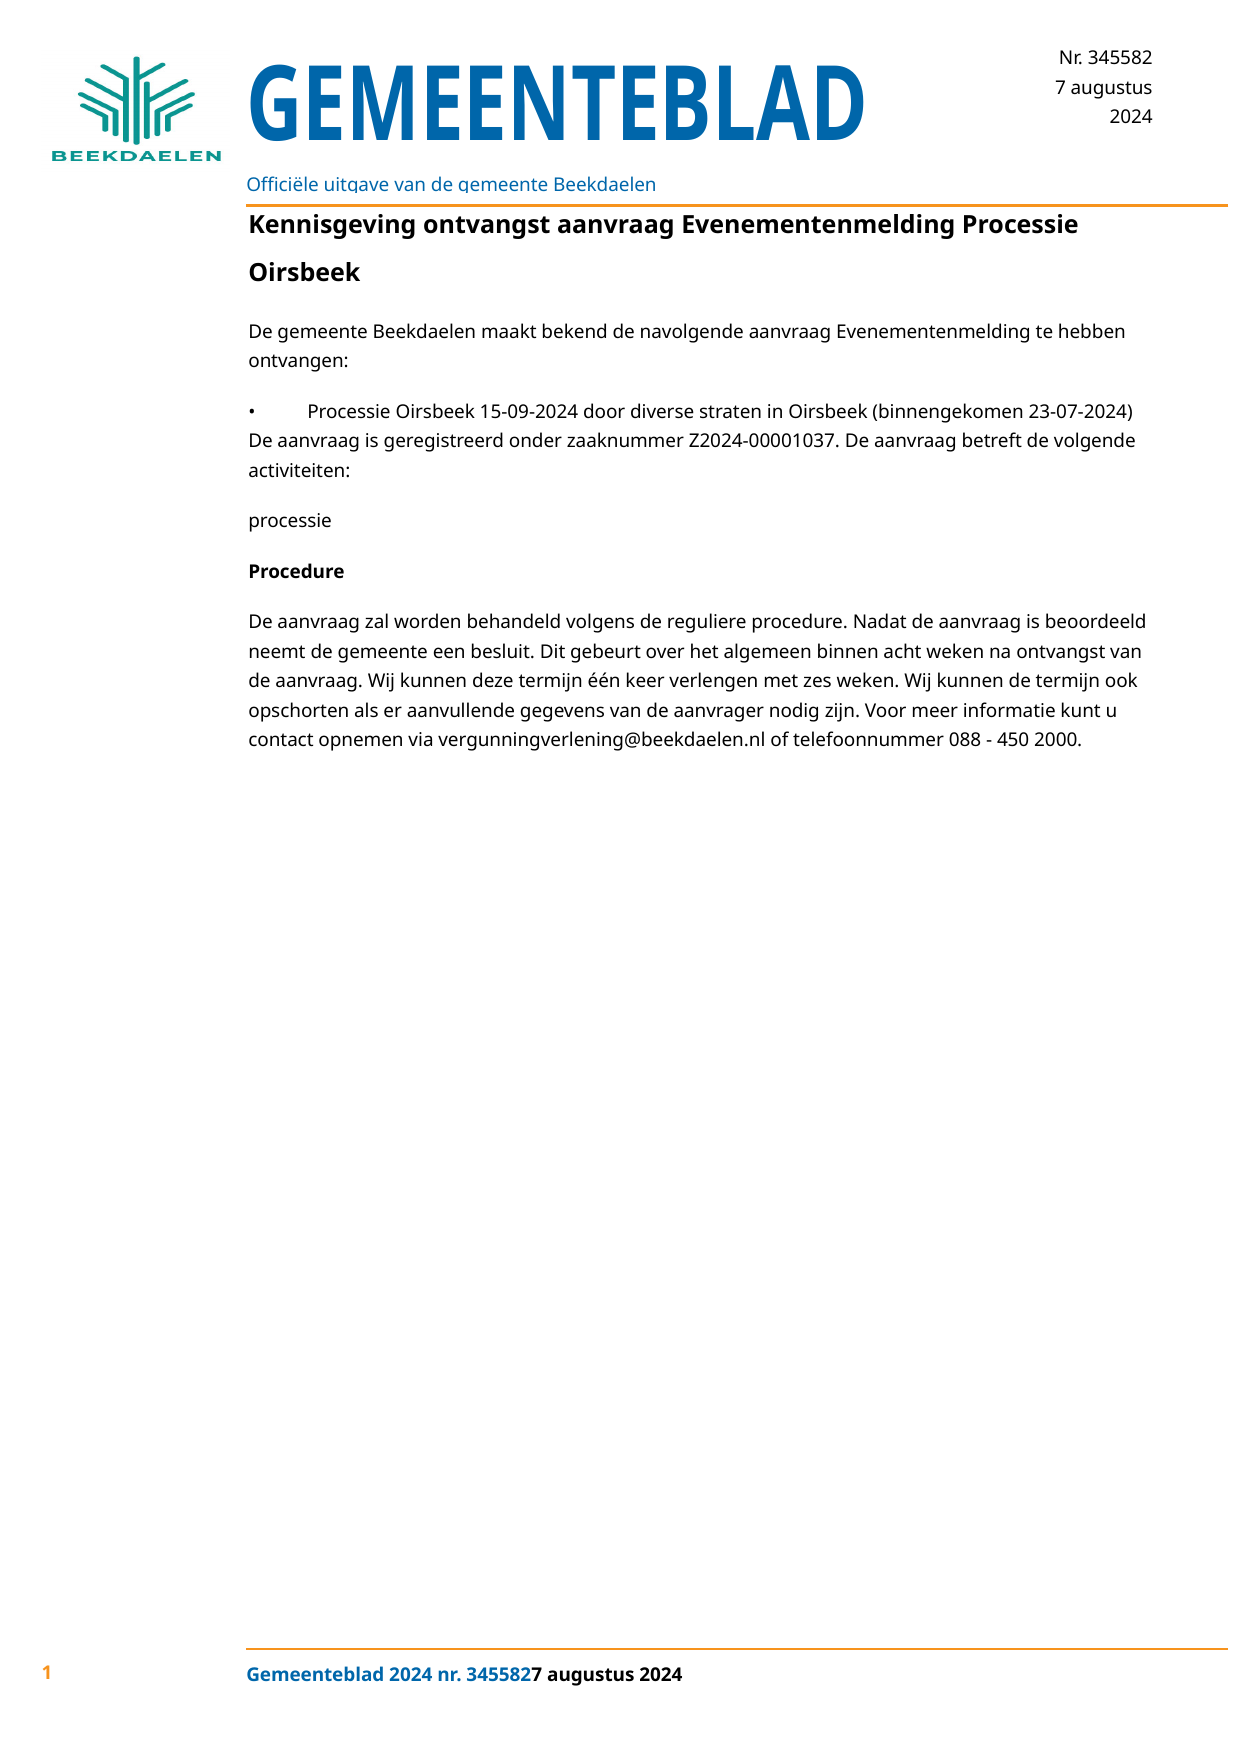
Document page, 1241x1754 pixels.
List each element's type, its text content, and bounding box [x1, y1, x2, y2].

text Procedure [248, 558, 1152, 584]
text processie [248, 507, 1152, 533]
text De aanvraag zal worden behandeld volgens de reguliere procedure. Nadat de aanvraag is beoordeeld neemt de gemeente een besluit. Dit gebeurt over het algemeen binnen acht weken na ontvangst van de aanvraag. Wij kunnen deze termijn één keer verlengen met zes weken. Wij kunnen de termijn ook opschorten als er aanvullende gegevens van de aanvrager nodig zijn. Voor meer informatie kunt u contact opnemen via vergunningverlening@beekdaelen.nl of telefoonnummer 088 - 450 2000. [248, 608, 1152, 752]
text Kennisgeving ontvangst aanvraag Evenementenmelding Processie Oirsbeek [248, 207, 1152, 288]
list Processie Oirsbeek 15-09-2024 door diverse straten in Oirsbeek (binnengekomen 23-07-2024) [248, 398, 1152, 424]
text De aanvraag is geregistreerd onder zaaknummer Z2024-00001037. De aanvraag betreft de volgende activiteiten: [248, 427, 1152, 483]
picture [41, 47, 231, 172]
text De gemeente Beekdaelen maakt bekend de navolgende aanvraag Evenementenmelding te hebben ontvangen: [248, 318, 1152, 373]
